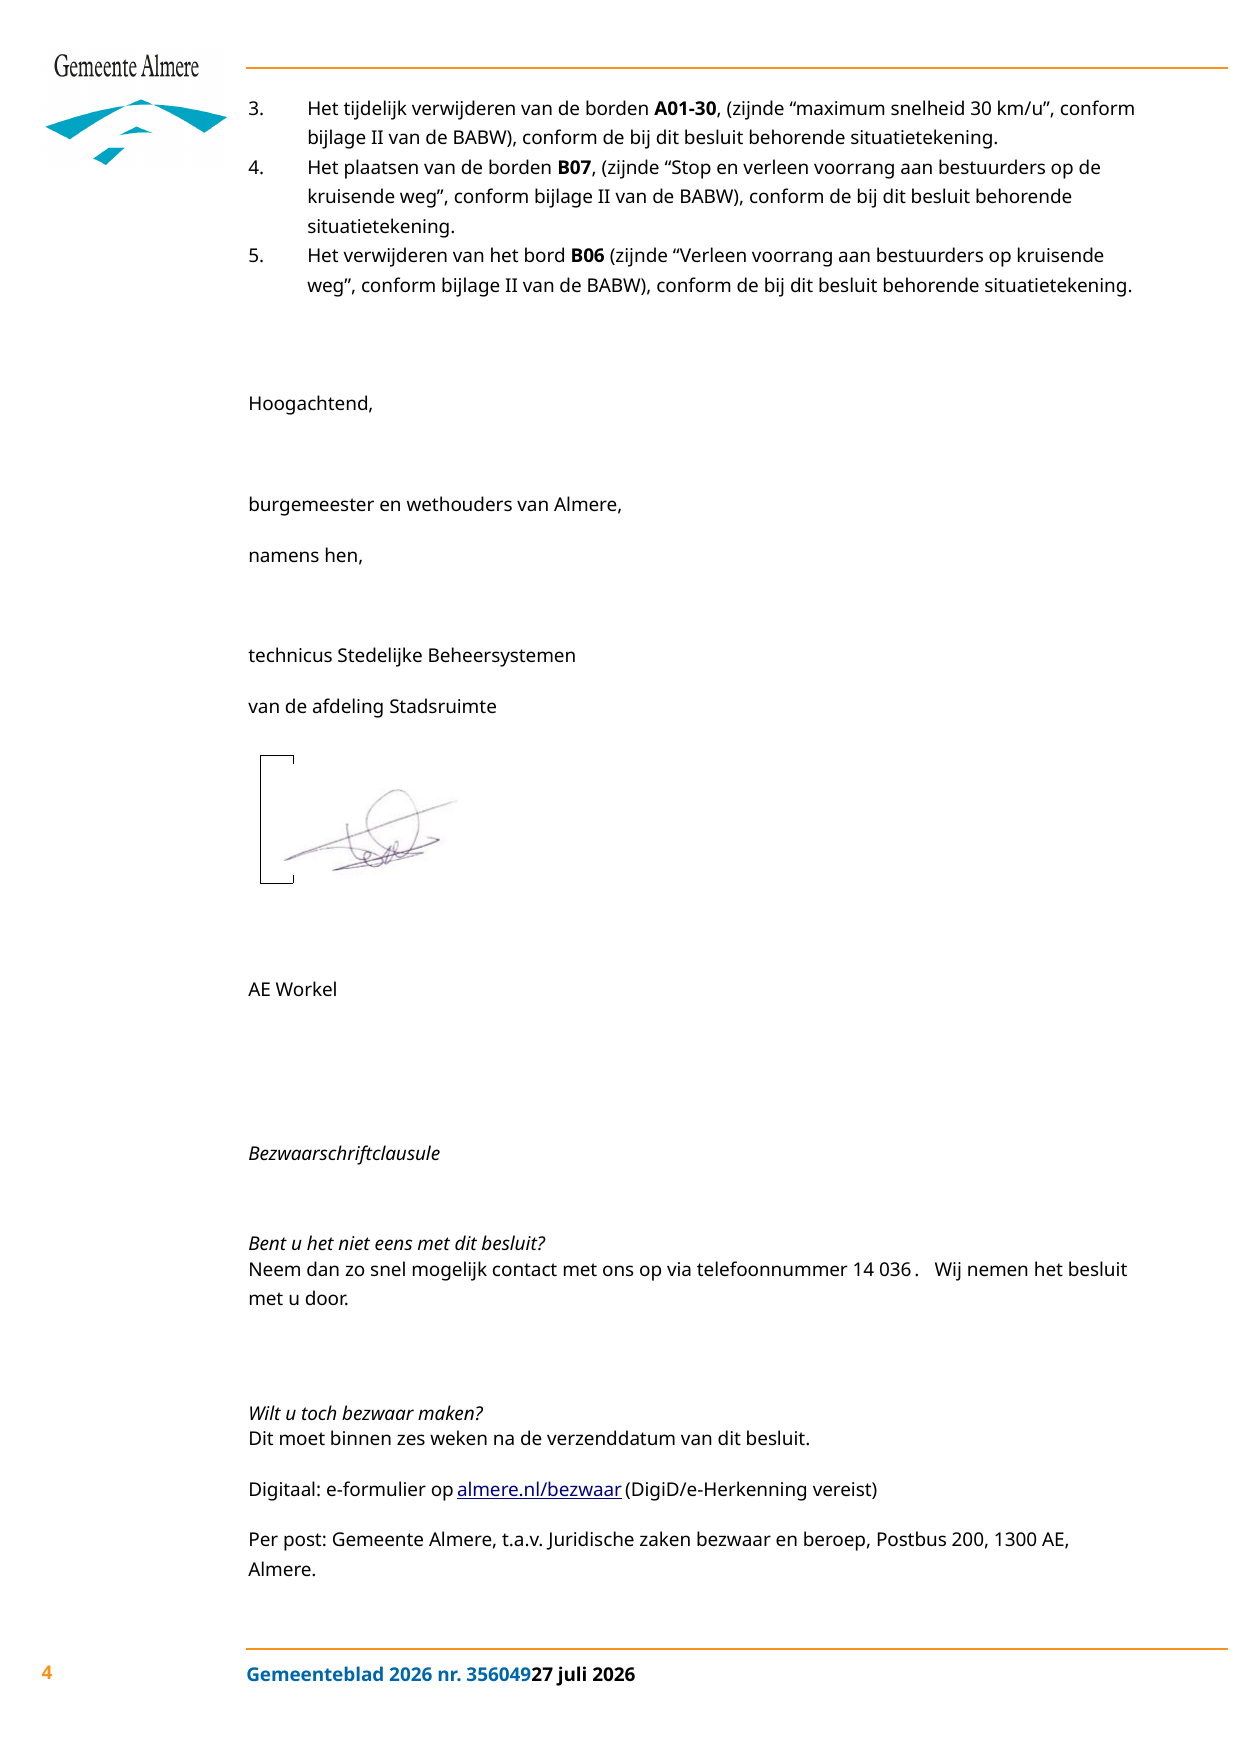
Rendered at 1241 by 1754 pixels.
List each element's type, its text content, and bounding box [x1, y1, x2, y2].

text Hoogachtend, [248, 391, 1152, 416]
text Bent u het niet eens met dit besluit? [248, 1230, 1152, 1256]
picture [268, 764, 467, 875]
list kruisende weg”, conform bijlage II van de BABW), conform de bij dit besluit behorende situatietekening. [248, 183, 1152, 239]
text namens hen, [248, 542, 1152, 568]
list Het tijdelijk verwijderen van de borden A01-30, (zijnde “maximum snelheid 30 km/u”, conform bijlage II van de BABW), conform de bij dit besluit behorende situatietekening. [248, 95, 1152, 150]
text technicus Stedelijke Beheersystemen [248, 643, 1152, 668]
list Het plaatsen van de borden B07, (zijnde “Stop en verleen voorrang aan bestuurders op de [248, 154, 1152, 180]
text Neem dan zo snel mogelijk contact met ons op via telefoonnummer 14 036 . Wij nemen het besluit met u door. [248, 1256, 1152, 1311]
list Het verwijderen van het bord B06 (zijnde “Verleen voorrang aan bestuurders op kruisende weg”, conform bijlage II van de BABW), conform de bij dit besluit behorende situatietekening. [248, 243, 1152, 298]
text AE Workel [248, 976, 1152, 1001]
text Digitaal: e-formulier op almere.nl/bezwaar (DigiD/e-Herkenning vereist) [248, 1476, 1152, 1502]
picture [41, 47, 231, 172]
text Bezwaarschriftclausule [248, 1141, 1152, 1166]
text Wilt u toch bezwaar maken? [248, 1400, 1152, 1426]
text burgemeester en wethouders van Almere, [248, 491, 1152, 517]
text Per post: Gemeente Almere, t.a.v. Juridische zaken bezwaar en beroep, Postbus 200, 1300 AE, Almere. [248, 1526, 1152, 1582]
text van de afdeling Stadsruimte [248, 693, 1152, 719]
text Dit moet binnen zes weken na de verzenddatum van dit besluit. [248, 1426, 1152, 1451]
